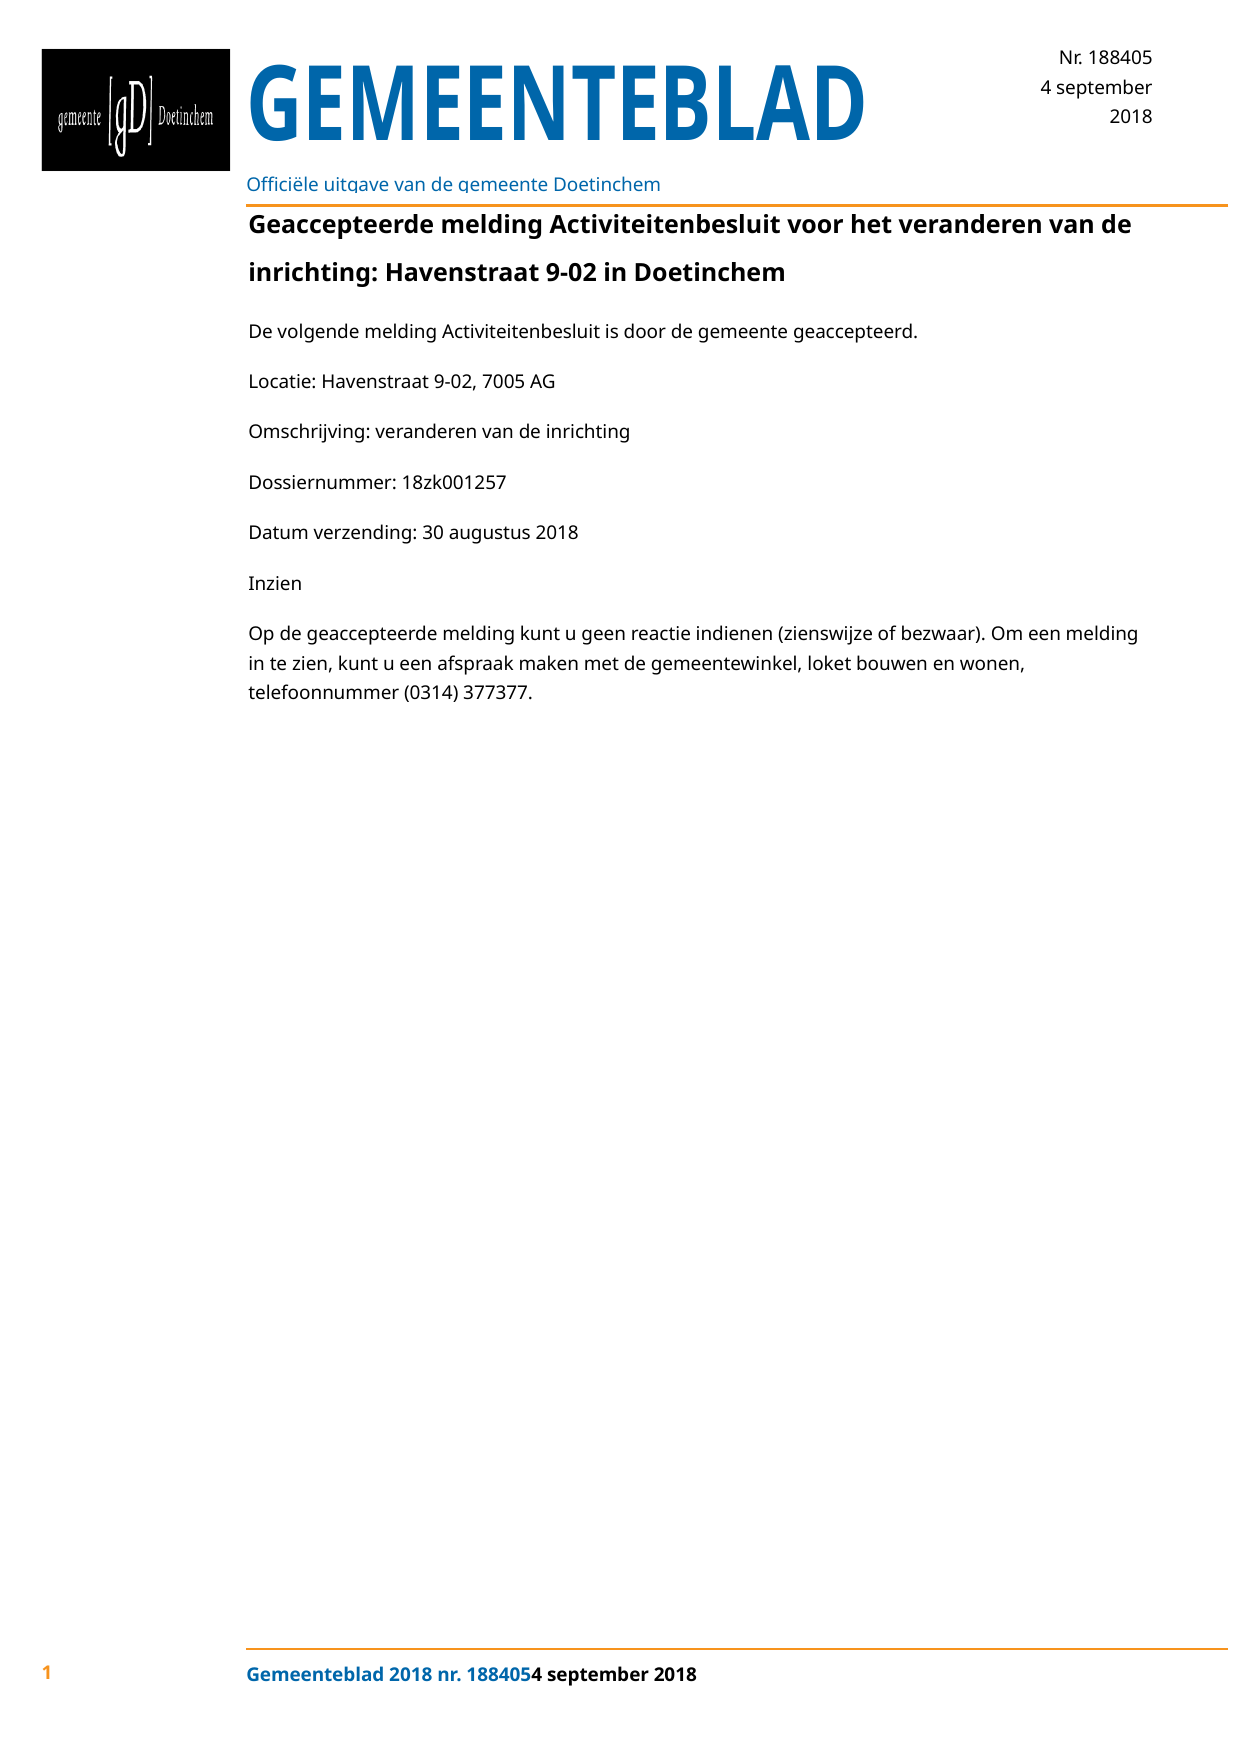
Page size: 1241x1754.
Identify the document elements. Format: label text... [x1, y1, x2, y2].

text De volgende melding Activiteitenbesluit is door de gemeente geaccepteerd. [248, 318, 1152, 344]
text Geaccepteerde melding Activiteitenbesluit voor het veranderen van de inrichting: Havenstraat 9-02 in Doetinchem [248, 207, 1152, 288]
text Datum verzending: 30 augustus 2018 [248, 519, 1152, 545]
text Omschrijving: veranderen van de inrichting [248, 419, 1152, 444]
text Inzien [248, 570, 1152, 596]
text Op de geaccepteerde melding kunt u geen reactie indienen (zienswijze of bezwaar). Om een melding in te zien, kunt u een afspraak maken met de gemeentewinkel, loket bouwen en wonen, telefoonnummer (0314) 377377. [248, 620, 1152, 705]
text Dossiernummer: 18zk001257 [248, 469, 1152, 495]
text Locatie: Havenstraat 9-02, 7005 AG [248, 368, 1152, 394]
picture [41, 47, 231, 172]
